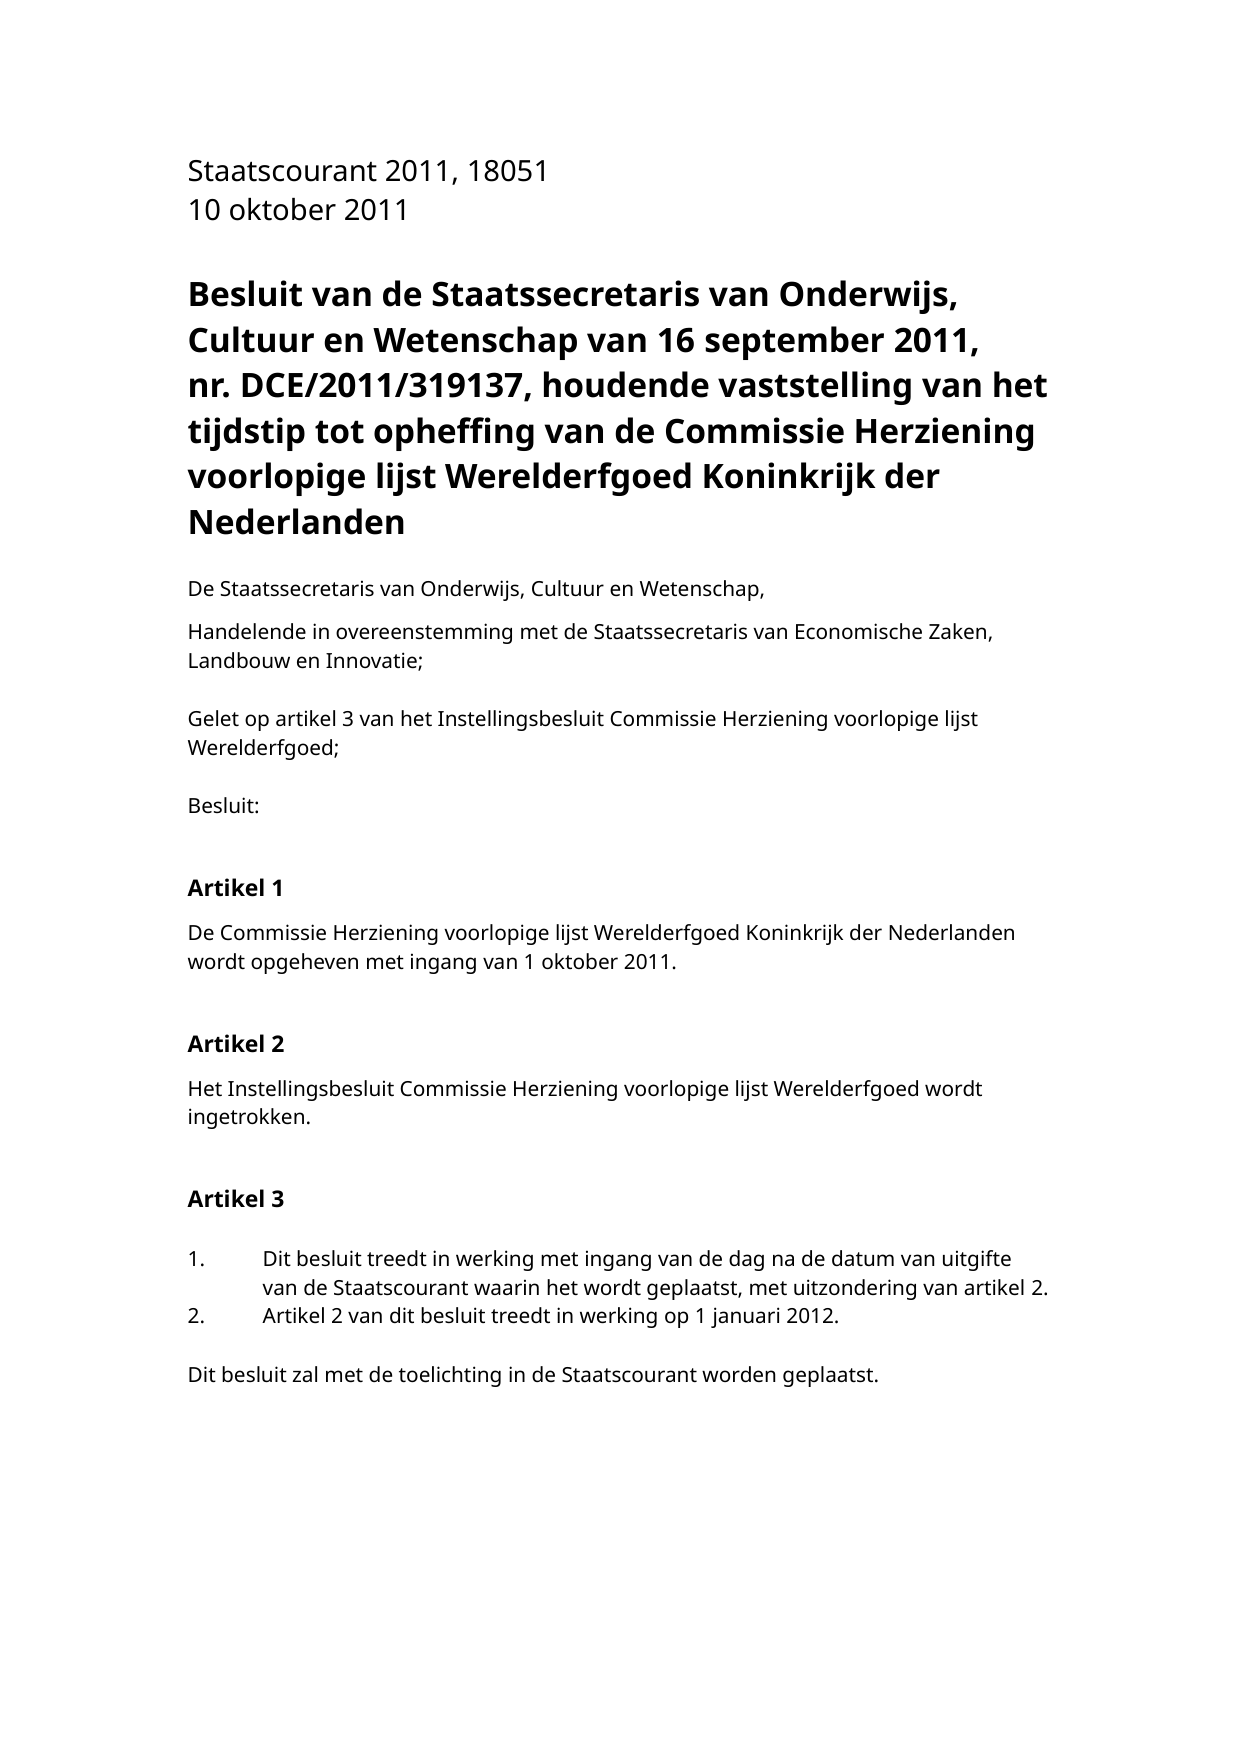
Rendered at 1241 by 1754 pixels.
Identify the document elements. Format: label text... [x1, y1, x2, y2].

list Artikel 2 van dit besluit treedt in werking op 1 januari 2012. [187, 1301, 1053, 1330]
text De Commissie Herziening voorlopige lijst Werelderfgoed Koninkrijk der Nederlanden wordt opgeheven met ingang van 1 oktober 2011. [187, 918, 1053, 975]
text Gelet op artikel 3 van het Instellingsbesluit Commissie Herziening voorlopige lijst Werelderfgoed; [187, 704, 1053, 761]
list Dit besluit treedt in werking met ingang van de dag na de datum van uitgifte van de Staatscourant waarin het wordt geplaatst, met uitzondering van artikel 2. [187, 1244, 1053, 1301]
subtitle Artikel 3 [187, 1183, 1053, 1214]
text Besluit: [187, 791, 1053, 819]
subtitle Artikel 2 [187, 1028, 1053, 1059]
text Handelende in overeenstemming met de Staatssecretaris van Economische Zaken, Landbouw en Innovatie; [187, 617, 1053, 674]
text Dit besluit zal met de toelichting in de Staatscourant worden geplaatst. [187, 1360, 1053, 1388]
text De Staatssecretaris van Onderwijs, Cultuur en Wetenschap, [187, 574, 1053, 602]
subtitle Artikel 1 [187, 872, 1053, 903]
text 10 oktober 2011 [187, 190, 1053, 229]
subtitle Besluit van de Staatssecretaris van Onderwijs, Cultuur en Wetenschap van 16 september 2011, nr. DCE/2011/319137, houdende vaststelling van het tijdstip tot opheffing van de Commissie Herziening voorlopige lijst Werelderfgoed Koninkrijk der Nederlanden [187, 271, 1053, 544]
text Het Instellingsbesluit Commissie Herziening voorlopige lijst Werelderfgoed wordt ingetrokken. [187, 1074, 1053, 1131]
text Staatscourant 2011, 18051 [187, 150, 1053, 190]
